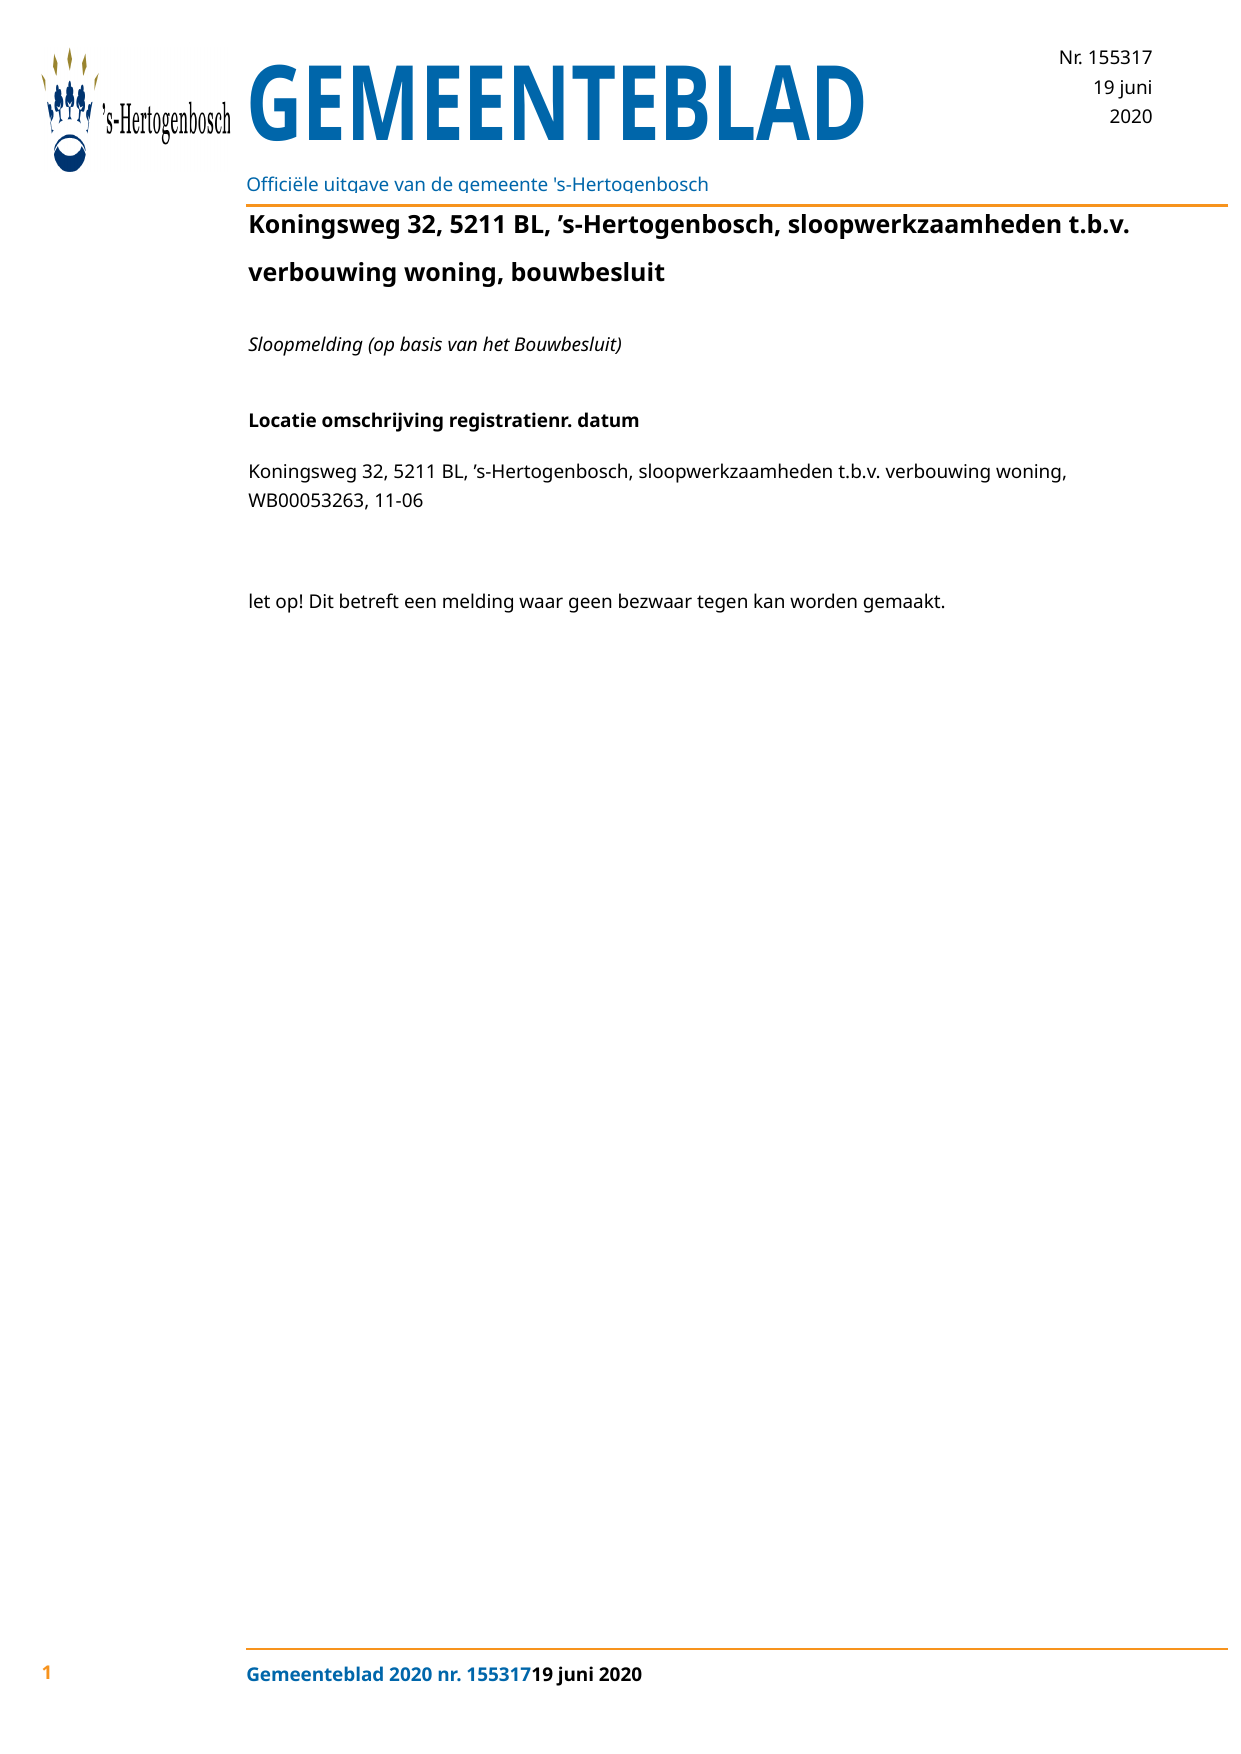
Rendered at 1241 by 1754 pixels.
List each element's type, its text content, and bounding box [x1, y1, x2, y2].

text Koningsweg 32, 5211 BL, ’s-Hertogenbosch, sloopwerkzaamheden t.b.v. verbouwing woning, bouwbesluit [248, 207, 1152, 288]
picture [41, 47, 231, 172]
text Sloopmelding (op basis van het Bouwbesluit) [248, 331, 1152, 357]
text let op! Dit betreft een melding waar geen bezwaar tegen kan worden gemaakt. [248, 588, 1152, 614]
text Koningsweg 32, 5211 BL, ’s-Hertogenbosch, sloopwerkzaamheden t.b.v. verbouwing woning, WB00053263, 11-06 [248, 458, 1152, 513]
text Locatie omschrijving registratienr. datum [248, 408, 1152, 433]
